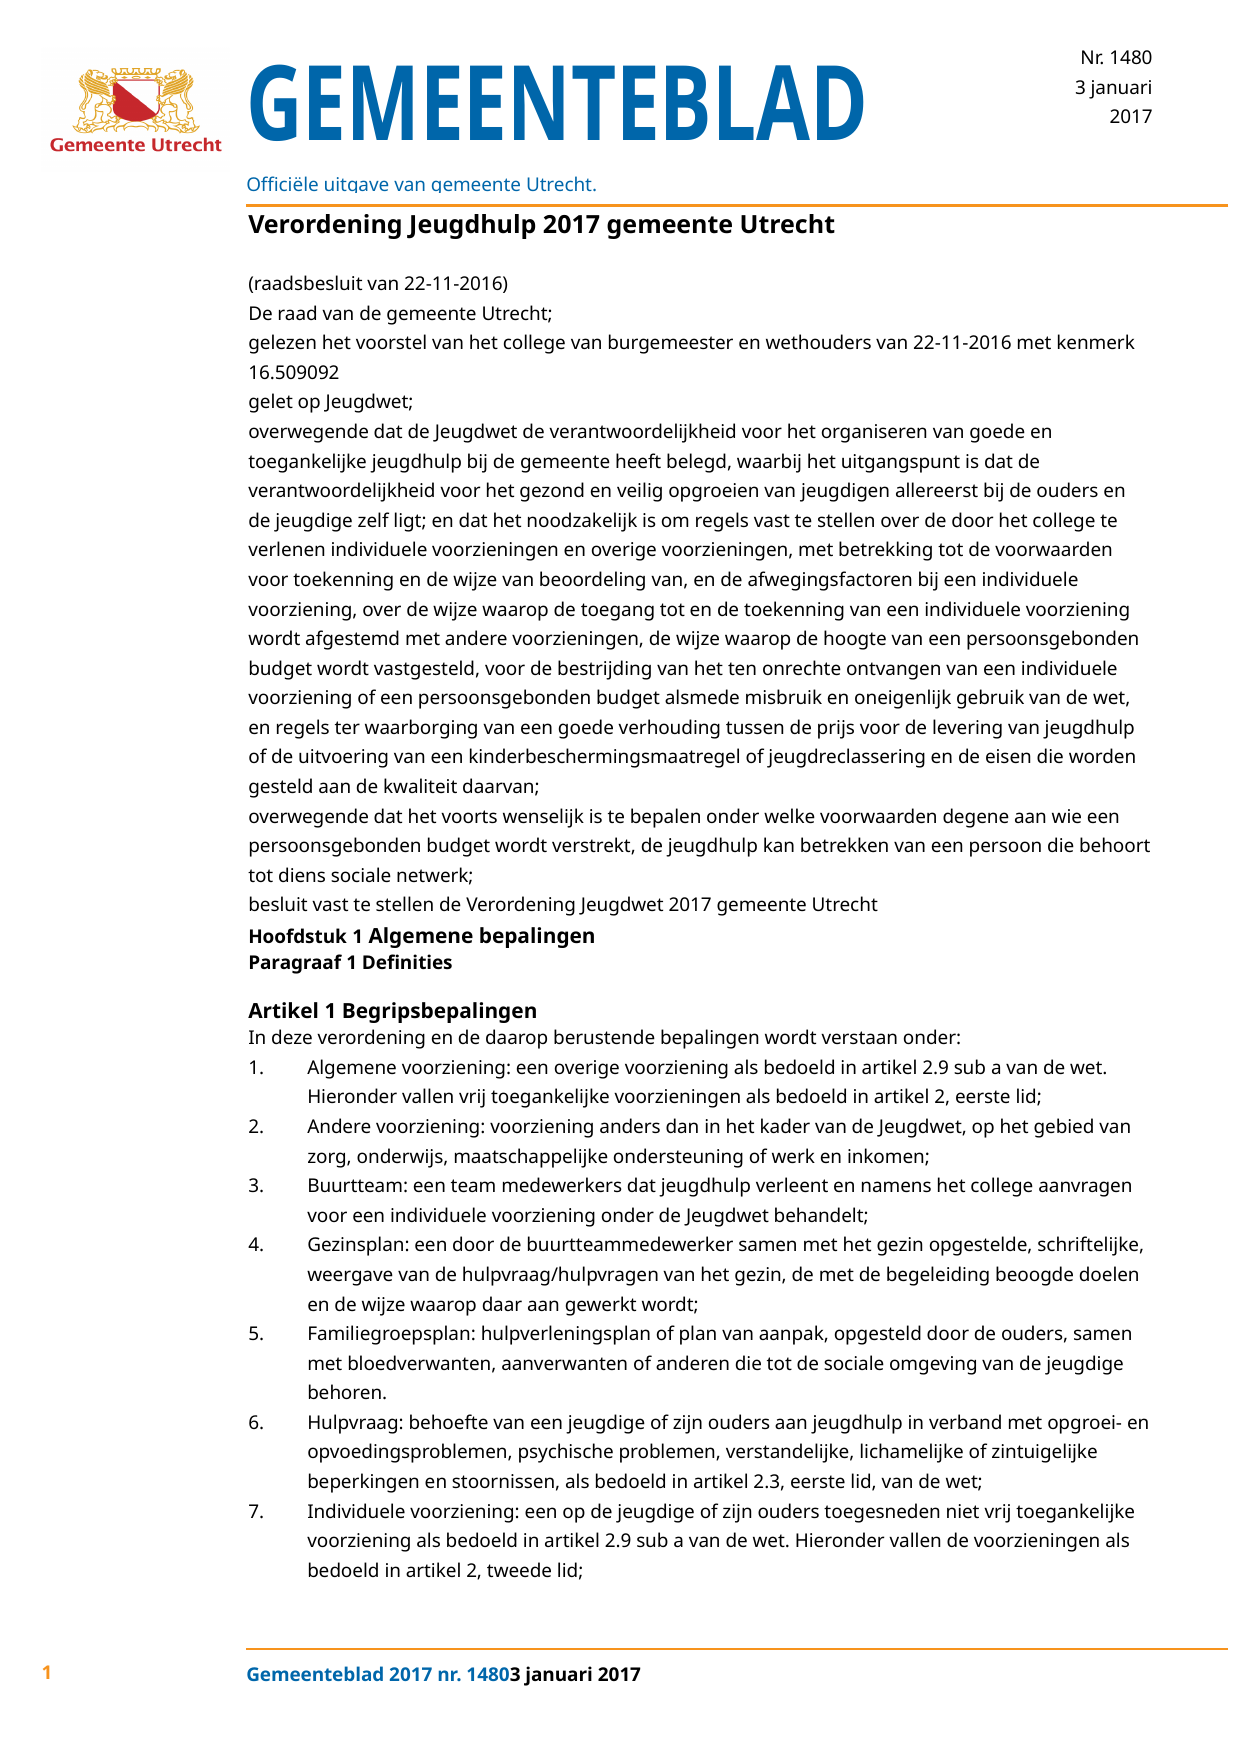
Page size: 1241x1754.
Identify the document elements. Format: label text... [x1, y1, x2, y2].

text Artikel 1 Begripsbepalingen [248, 996, 1152, 1024]
text Paragraaf 1 Definities [248, 949, 1152, 975]
picture [41, 47, 231, 172]
list Hulpvraag: behoefte van een jeugdige of zijn ouders aan jeugdhulp in verband met opgroei- en opvoedingsproblemen, psychische problemen, verstandelijke, lichamelijke of zintuigelijke beperkingen en stoornissen, als bedoeld in artikel 2.3, eerste lid, van de wet; [248, 1409, 1152, 1494]
list Gezinsplan: een door de buurtteammedewerker samen met het gezin opgestelde, schriftelijke, weergave van de hulpvraag/hulpvragen van het gezin, de met de begeleiding beoogde doelen en de wijze waarop daar aan gewerkt wordt; [248, 1232, 1152, 1317]
text In deze verordening en de daarop berustende bepalingen wordt verstaan onder: [248, 1024, 1152, 1050]
list Familiegroepsplan: hulpverleningsplan of plan van aanpak, opgesteld door de ouders, samen met bloedverwanten, aanverwanten of anderen die tot de sociale omgeving van de jeugdige behoren. [248, 1320, 1152, 1405]
list Algemene voorziening: een overige voorziening als bedoeld in artikel 2.9 sub a van de wet. Hieronder vallen vrij toegankelijke voorzieningen als bedoeld in artikel 2, eerste lid; [248, 1054, 1152, 1109]
text besluit vast te stellen de Verordening Jeugdwet 2017 gemeente Utrecht [248, 892, 1152, 917]
text overwegende dat het voorts wenselijk is te bepalen onder welke voorwaarden degene aan wie een persoonsgebonden budget wordt verstrekt, de jeugdhulp kan betrekken van een persoon die behoort tot diens sociale netwerk; [248, 803, 1152, 888]
list Buurtteam: een team medewerkers dat jeugdhulp verleent en namens het college aanvragen voor een individuele voorziening onder de Jeugdwet behandelt; [248, 1172, 1152, 1228]
text (raadsbesluit van 22-11-2016) [248, 270, 1152, 296]
text De raad van de gemeente Utrecht; [248, 300, 1152, 326]
text gelet op Jeugdwet; [248, 389, 1152, 414]
text gelezen het voorstel van het college van burgemeester en wethouders van 22-11-2016 met kenmerk 16.509092 [248, 329, 1152, 385]
text overwegende dat de Jeugdwet de verantwoordelijkheid voor het organiseren van goede en toegankelijke jeugdhulp bij de gemeente heeft belegd, waarbij het uitgangspunt is dat de verantwoordelijkheid voor het gezond en veilig opgroeien van jeugdigen allereerst bij de ouders en de jeugdige zelf ligt; en dat het noodzakelijk is om regels vast te stellen over de door het college te verlenen individuele voorzieningen en overige voorzieningen, met betrekking tot de voorwaarden voor toekenning en de wijze van beoordeling van, en de afwegingsfactoren bij een individuele voorziening, over de wijze waarop de toegang tot en de toekenning van een individuele voorziening wordt afgestemd met andere voorzieningen, de wijze waarop de hoogte van een persoonsgebonden budget wordt vastgesteld, voor de bestrijding van het ten onrechte ontvangen van een individuele voorziening of een persoonsgebonden budget alsmede misbruik en oneigenlijk gebruik van de wet, en regels ter waarborging van een goede verhouding tussen de prijs voor de levering van jeugdhulp of de uitvoering van een kinderbeschermingsmaatregel of jeugdreclassering en de eisen die worden gesteld aan de kwaliteit daarvan; [248, 418, 1152, 799]
text Hoofdstuk 1 Algemene bepalingen [248, 921, 1152, 949]
list Andere voorziening: voorziening anders dan in het kader van de Jeugdwet, op het gebied van zorg, onderwijs, maatschappelijke ondersteuning of werk en inkomen; [248, 1113, 1152, 1169]
list Individuele voorziening: een op de jeugdige of zijn ouders toegesneden niet vrij toegankelijke voorziening als bedoeld in artikel 2.9 sub a van de wet. Hieronder vallen de voorzieningen als bedoeld in artikel 2, tweede lid; [248, 1498, 1152, 1583]
text Verordening Jeugdhulp 2017 gemeente Utrecht [248, 207, 1152, 241]
